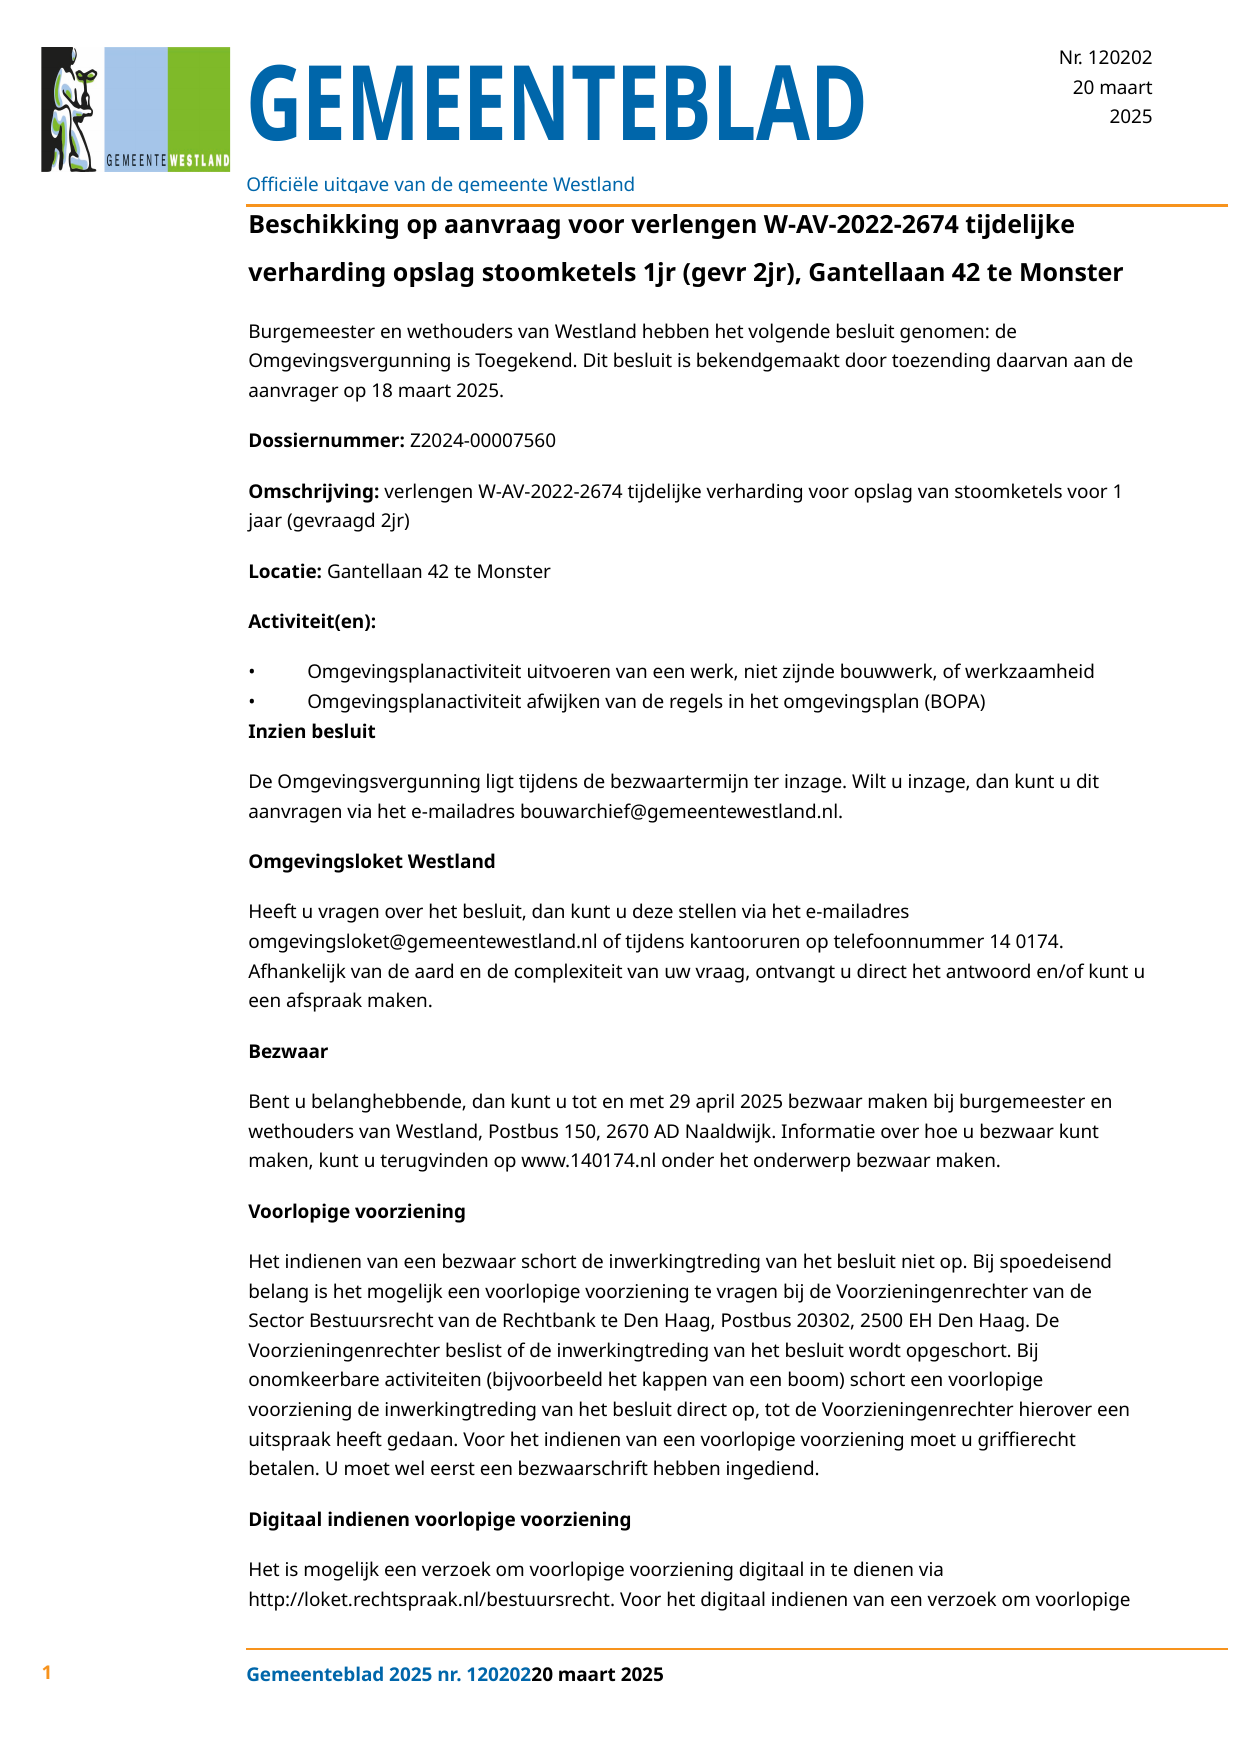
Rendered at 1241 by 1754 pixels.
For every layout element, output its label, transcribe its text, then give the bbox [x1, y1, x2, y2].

text Burgemeester en wethouders van Westland hebben het volgende besluit genomen: de Omgevingsvergunning is Toegekend. Dit besluit is bekendgemaakt door toezending daarvan aan de aanvrager op 18 maart 2025. [248, 318, 1152, 403]
text Bent u belanghebbende, dan kunt u tot en met 29 april 2025 bezwaar maken bij burgemeester en wethouders van Westland, Postbus 150, 2670 AD Naaldwijk. Informatie over hoe u bezwaar kunt maken, kunt u terugvinden op www.140174.nl onder het onderwerp bezwaar maken. [248, 1088, 1152, 1173]
text Beschikking op aanvraag voor verlengen W-AV-2022-2674 tijdelijke verharding opslag stoomketels 1jr (gevr 2jr), Gantellaan 42 te Monster [248, 207, 1152, 288]
text Inzien besluit [248, 718, 1152, 744]
text Activiteit(en): [248, 608, 1152, 634]
text De Omgevingsvergunning ligt tijdens de bezwaartermijn ter inzage. Wilt u inzage, dan kunt u dit aanvragen via het e-mailadres bouwarchief@gemeentewestland.nl. [248, 768, 1152, 824]
list Omgevingsplanactiviteit uitvoeren van een werk, niet zijnde bouwwerk, of werkzaamheid [248, 659, 1152, 684]
list Omgevingsplanactiviteit afwijken van de regels in het omgevingsplan (BOPA) [248, 688, 1152, 714]
text Locatie: Gantellaan 42 te Monster [248, 558, 1152, 584]
text Het is mogelijk een verzoek om voorlopige voorziening digitaal in te dienen via http://loket.rechtspraak.nl/bestuursrecht. Voor het digitaal indienen van een verzoek om voorlopige [248, 1556, 1152, 1612]
text Voorlopige voorziening [248, 1198, 1152, 1224]
text Bezwaar [248, 1038, 1152, 1064]
text Omschrijving: verlengen W-AV-2022-2674 tijdelijke verharding voor opslag van stoomketels voor 1 jaar (gevraagd 2jr) [248, 478, 1152, 533]
text Dossiernummer: Z2024-00007560 [248, 427, 1152, 453]
text Het indienen van een bezwaar schort de inwerkingtreding van het besluit niet op. Bij spoedeisend belang is het mogelijk een voorlopige voorziening te vragen bij de Voorzieningenrechter van de Sector Bestuursrecht van de Rechtbank te Den Haag, Postbus 20302, 2500 EH Den Haag. De Voorzieningenrechter beslist of de inwerkingtreding van het besluit wordt opgeschort. Bij onomkeerbare activiteiten (bijvoorbeeld het kappen van een boom) schort een voorlopige voorziening de inwerkingtreding van het besluit direct op, tot de Voorzieningenrechter hierover een uitspraak heeft gedaan. Voor het indienen van een voorlopige voorziening moet u griffierecht betalen. U moet wel eerst een bezwaarschrift hebben ingediend. [248, 1248, 1152, 1481]
text Omgevingsloket Westland [248, 848, 1152, 874]
text Heeft u vragen over het besluit, dan kunt u deze stellen via het e-mailadres omgevingsloket@gemeentewestland.nl of tijdens kantooruren op telefoonnummer 14 0174. Afhankelijk van de aard en de complexiteit van uw vraag, ontvangt u direct het antwoord en/of kunt u een afspraak maken. [248, 899, 1152, 1013]
text Digitaal indienen voorlopige voorziening [248, 1506, 1152, 1532]
picture [41, 47, 231, 172]
